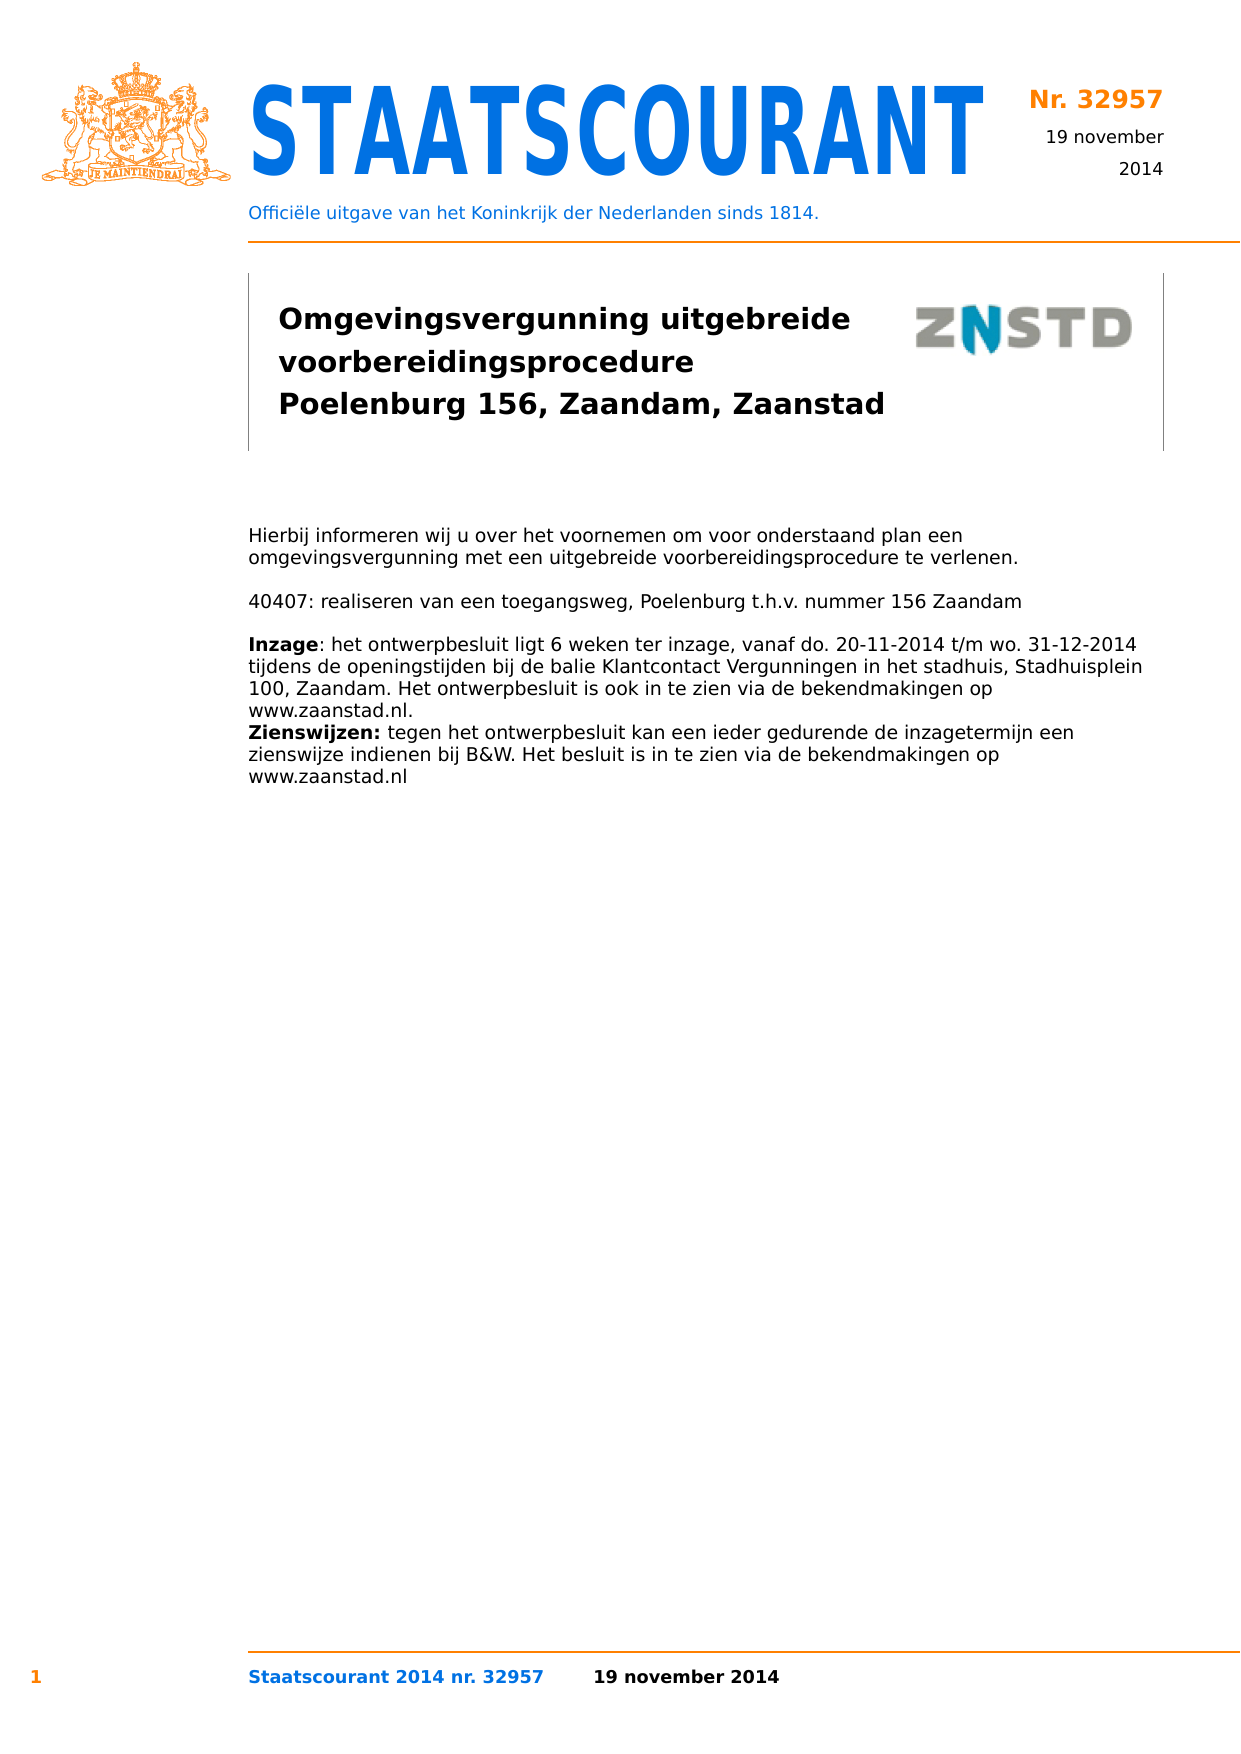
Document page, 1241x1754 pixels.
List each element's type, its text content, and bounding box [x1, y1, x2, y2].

picture [914, 302, 1134, 356]
table_cell 2014 [998, 153, 1240, 203]
picture [41, 62, 231, 186]
table_header [25, 62, 248, 241]
text Hierbij informeren wij u over het voornemen om voor onderstaand plan een omgevingsvergunning met een uitgebreide voorbereidingsprocedure te verlenen. [248, 525, 1163, 569]
table_cell 19 november [998, 121, 1240, 153]
subtitle Omgevingsvergunning uitgebreide voorbereidingsprocedure Poelenburg 156, Zaandam, Zaanstad [249, 273, 1163, 451]
table_cell Officiële uitgave van het Koninkrijk der Nederlanden sinds 1814. [248, 203, 1240, 241]
text Zienswijzen: tegen het ontwerpbesluit kan een ieder gedurende de inzagetermijn een zienswijze indienen bij B&W. Het besluit is in te zien via de bekendmakingen op www.zaanstad.nl [248, 722, 1163, 788]
table_header Nr. 32957 [998, 62, 1240, 121]
table_header STAATSCOURANT [248, 62, 998, 203]
text 40407: realiseren van een toegangsweg, Poelenburg t.h.v. nummer 156 Zaandam [248, 591, 1163, 612]
text Inzage: het ontwerpbesluit ligt 6 weken ter inzage, vanaf do. 20-11-2014 t/m wo. 31-12-2014 tijdens de openingstijden bij de balie Klantcontact Vergunningen in het stadhuis, Stadhuisplein 100, Zaandam. Het ontwerpbesluit is ook in te zien via de bekendmakingen op www.zaanstad.nl. [248, 634, 1163, 722]
